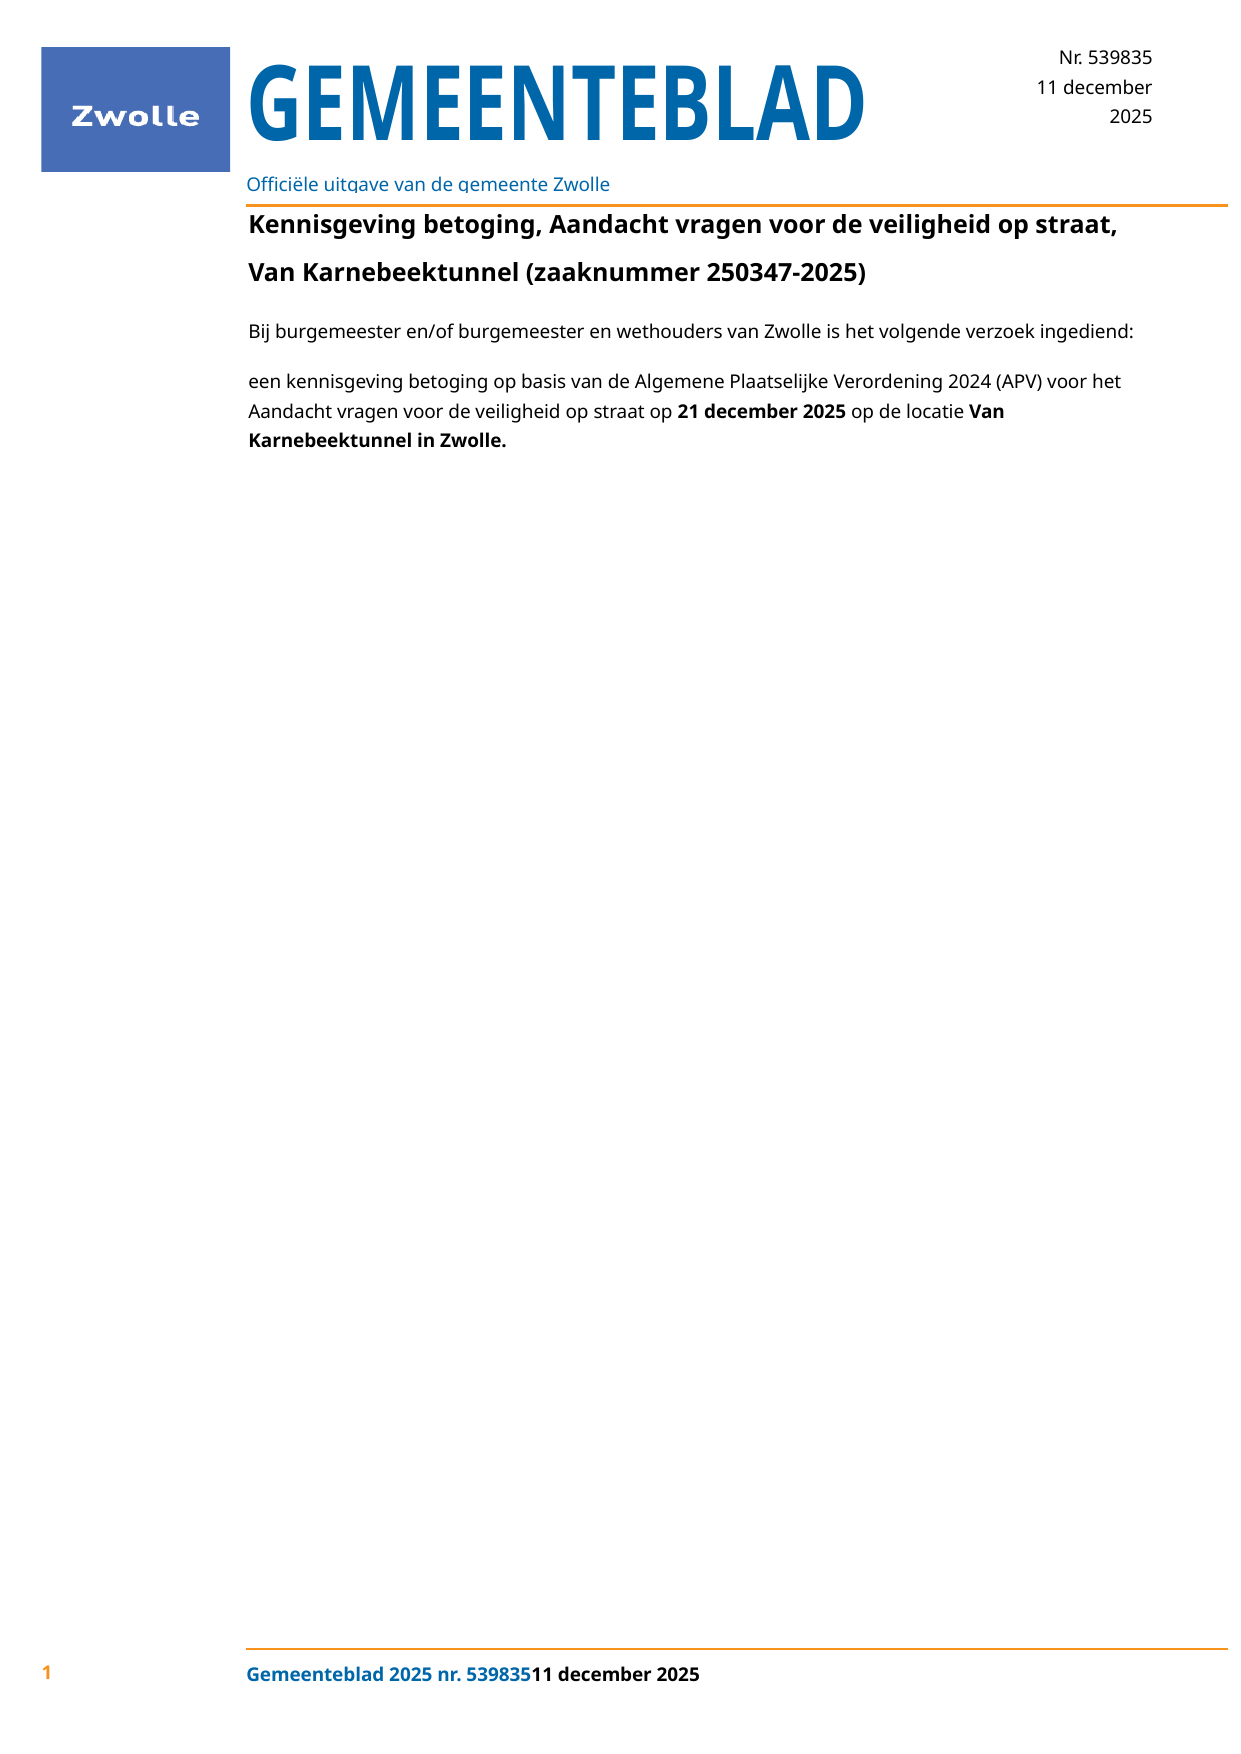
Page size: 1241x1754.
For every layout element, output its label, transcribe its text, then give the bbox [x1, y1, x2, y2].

text een kennisgeving betoging op basis van de Algemene Plaatselijke Verordening 2024 (APV) voor het Aandacht vragen voor de veiligheid op straat op 21 december 2025 op de locatie Van Karnebeektunnel in Zwolle. [248, 368, 1152, 453]
text Kennisgeving betoging, Aandacht vragen voor de veiligheid op straat, Van Karnebeektunnel (zaaknummer 250347-2025) [248, 207, 1152, 288]
text Bij burgemeester en/of burgemeester en wethouders van Zwolle is het volgende verzoek ingediend: [248, 318, 1152, 344]
picture [41, 47, 231, 172]
